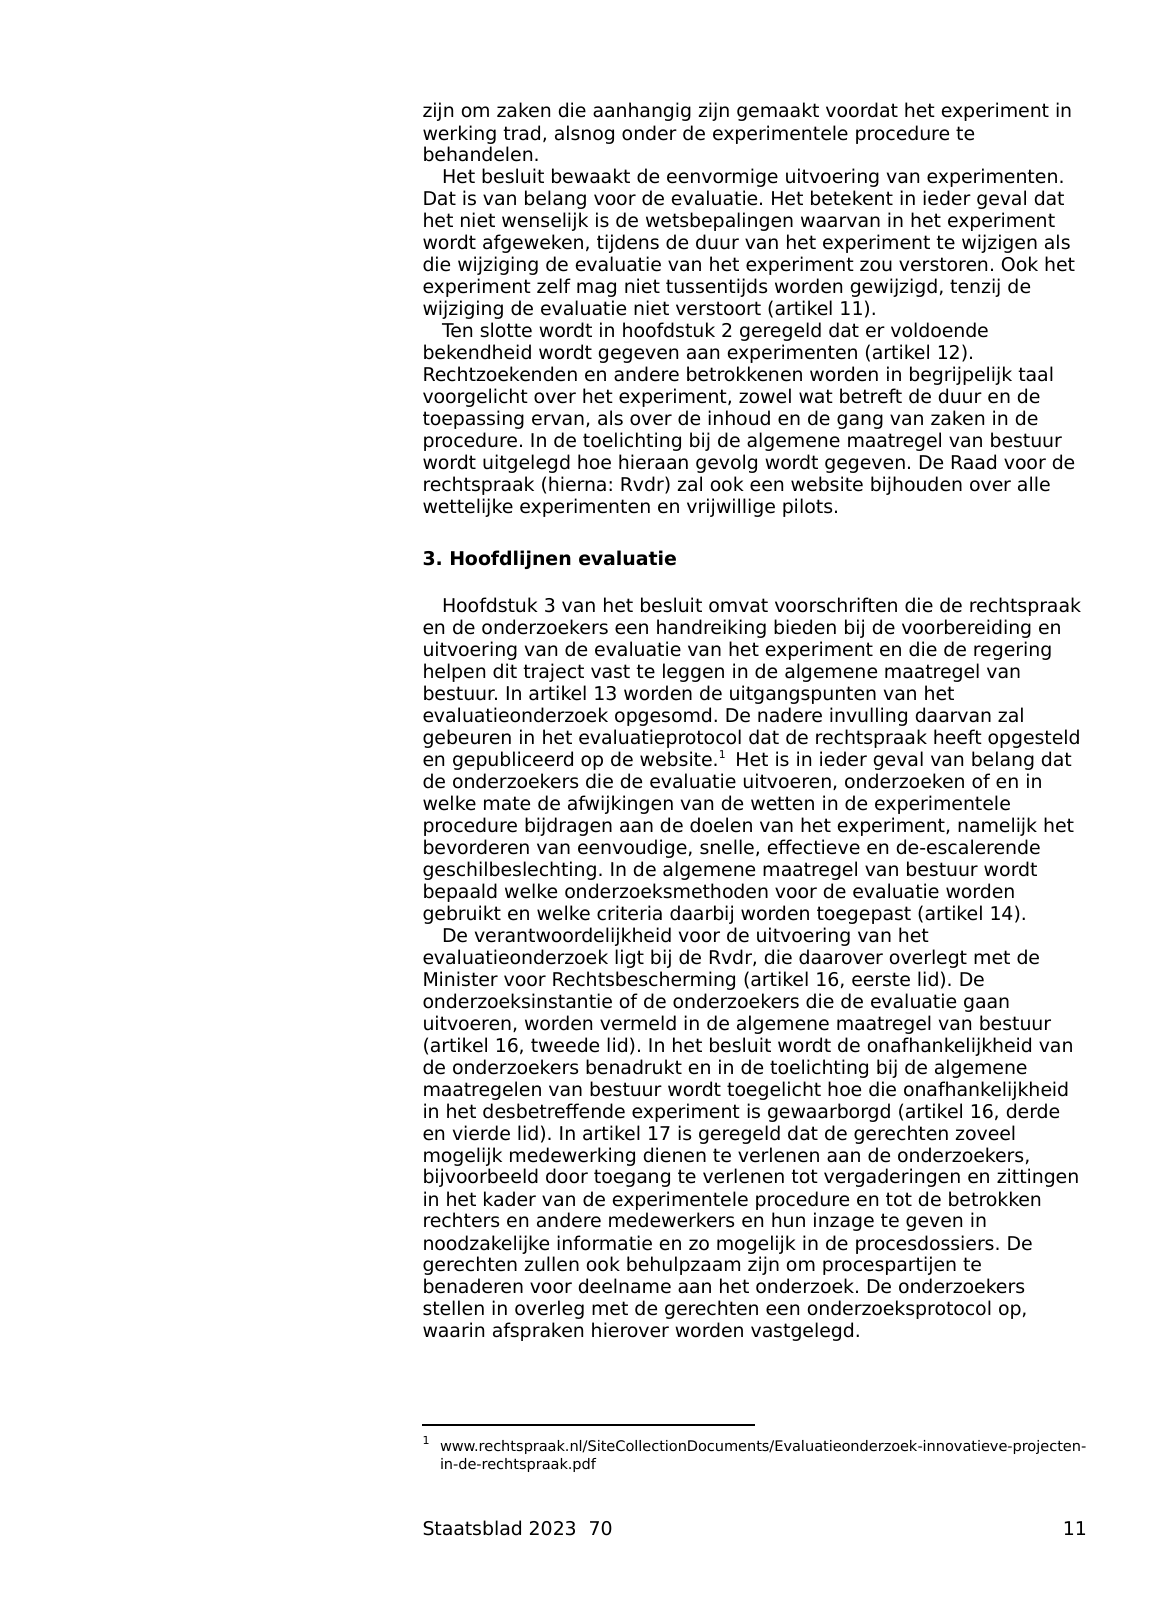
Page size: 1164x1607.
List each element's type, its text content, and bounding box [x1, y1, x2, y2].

text Ten slotte wordt in hoofdstuk 2 geregeld dat er voldoende bekendheid wordt gegeven aan experimenten (artikel 12). Rechtzoekenden en andere betrokkenen worden in begrijpelijk taal voorgelicht over het experiment, zowel wat betreft de duur en de toepassing ervan, als over de inhoud en de gang van zaken in de procedure. In de toelichting bij de algemene maatregel van bestuur wordt uitgelegd hoe hieraan gevolg wordt gegeven. De Raad voor de rechtspraak (hierna: Rvdr) zal ook een website bijhouden over alle wettelijke experimenten en vrijwillige pilots. [422, 320, 1087, 518]
text De verantwoordelijkheid voor de uitvoering van het evaluatieonderzoek ligt bij de Rvdr, die daarover overlegt met de Minister voor Rechtsbescherming (artikel 16, eerste lid). De onderzoeksinstantie of de onderzoekers die de evaluatie gaan uitvoeren, worden vermeld in de algemene maatregel van bestuur (artikel 16, tweede lid). In het besluit wordt de onafhankelijkheid van de onderzoekers benadrukt en in de toelichting bij de algemene maatregelen van bestuur wordt toegelicht hoe die onafhankelijkheid in het desbetreffende experiment is gewaarborgd (artikel 16, derde en vierde lid). In artikel 17 is geregeld dat de gerechten zoveel mogelijk medewerking dienen te verlenen aan de onderzoekers, bijvoorbeeld door toegang te verlenen tot vergaderingen en zittingen in het kader van de experimentele procedure en tot de betrokken rechters en andere medewerkers en hun inzage te geven in noodzakelijke informatie en zo mogelijk in de procesdossiers. De gerechten zullen ook behulpzaam zijn om procespartijen te benaderen voor deelname aan het onderzoek. De onderzoekers stellen in overleg met de gerechten een onderzoeksprotocol op, waarin afspraken hierover worden vastgelegd. [422, 925, 1087, 1342]
text Het besluit bewaakt de eenvormige uitvoering van experimenten. Dat is van belang voor de evaluatie. Het betekent in ieder geval dat het niet wenselijk is de wetsbepalingen waarvan in het experiment wordt afgeweken, tijdens de duur van het experiment te wijzigen als die wijziging de evaluatie van het experiment zou verstoren. Ook het experiment zelf mag niet tussentijds worden gewijzigd, tenzij de wijziging de evaluatie niet verstoort (artikel 11). [422, 166, 1087, 320]
text Hoofdstuk 3 van het besluit omvat voorschriften die de rechtspraak en de onderzoekers een handreiking bieden bij de voorbereiding en uitvoering van de evaluatie van het experiment en die de regering helpen dit traject vast te leggen in de algemene maatregel van bestuur. In artikel 13 worden de uitgangspunten van het evaluatieonderzoek opgesomd. De nadere invulling daarvan zal gebeuren in het evaluatieprotocol dat de rechtspraak heeft opgesteld en gepubliceerd op de website. Het is in ieder geval van belang dat de onderzoekers die de evaluatie uitvoeren, onderzoeken of en in welke mate de afwijkingen van de wetten in de experimentele procedure bijdragen aan de doelen van het experiment, namelijk het bevorderen van eenvoudige, snelle, effectieve en de-escalerende geschilbeslechting. In de algemene maatregel van bestuur wordt bepaald welke onderzoeksmethoden voor de evaluatie worden gebruikt en welke criteria daarbij worden toegepast (artikel 14). [422, 595, 1087, 925]
subtitle 3. Hoofdlijnen evaluatie [422, 548, 1087, 570]
text www.rechtspraak.nl/SiteCollectionDocuments/Evaluatieonderzoek-innovatieve-projecten-in-de-rechtspraak.pdf [422, 1434, 1087, 1473]
text zijn om zaken die aanhangig zijn gemaakt voordat het experiment in werking trad, alsnog onder de experimentele procedure te behandelen. [422, 100, 1087, 166]
